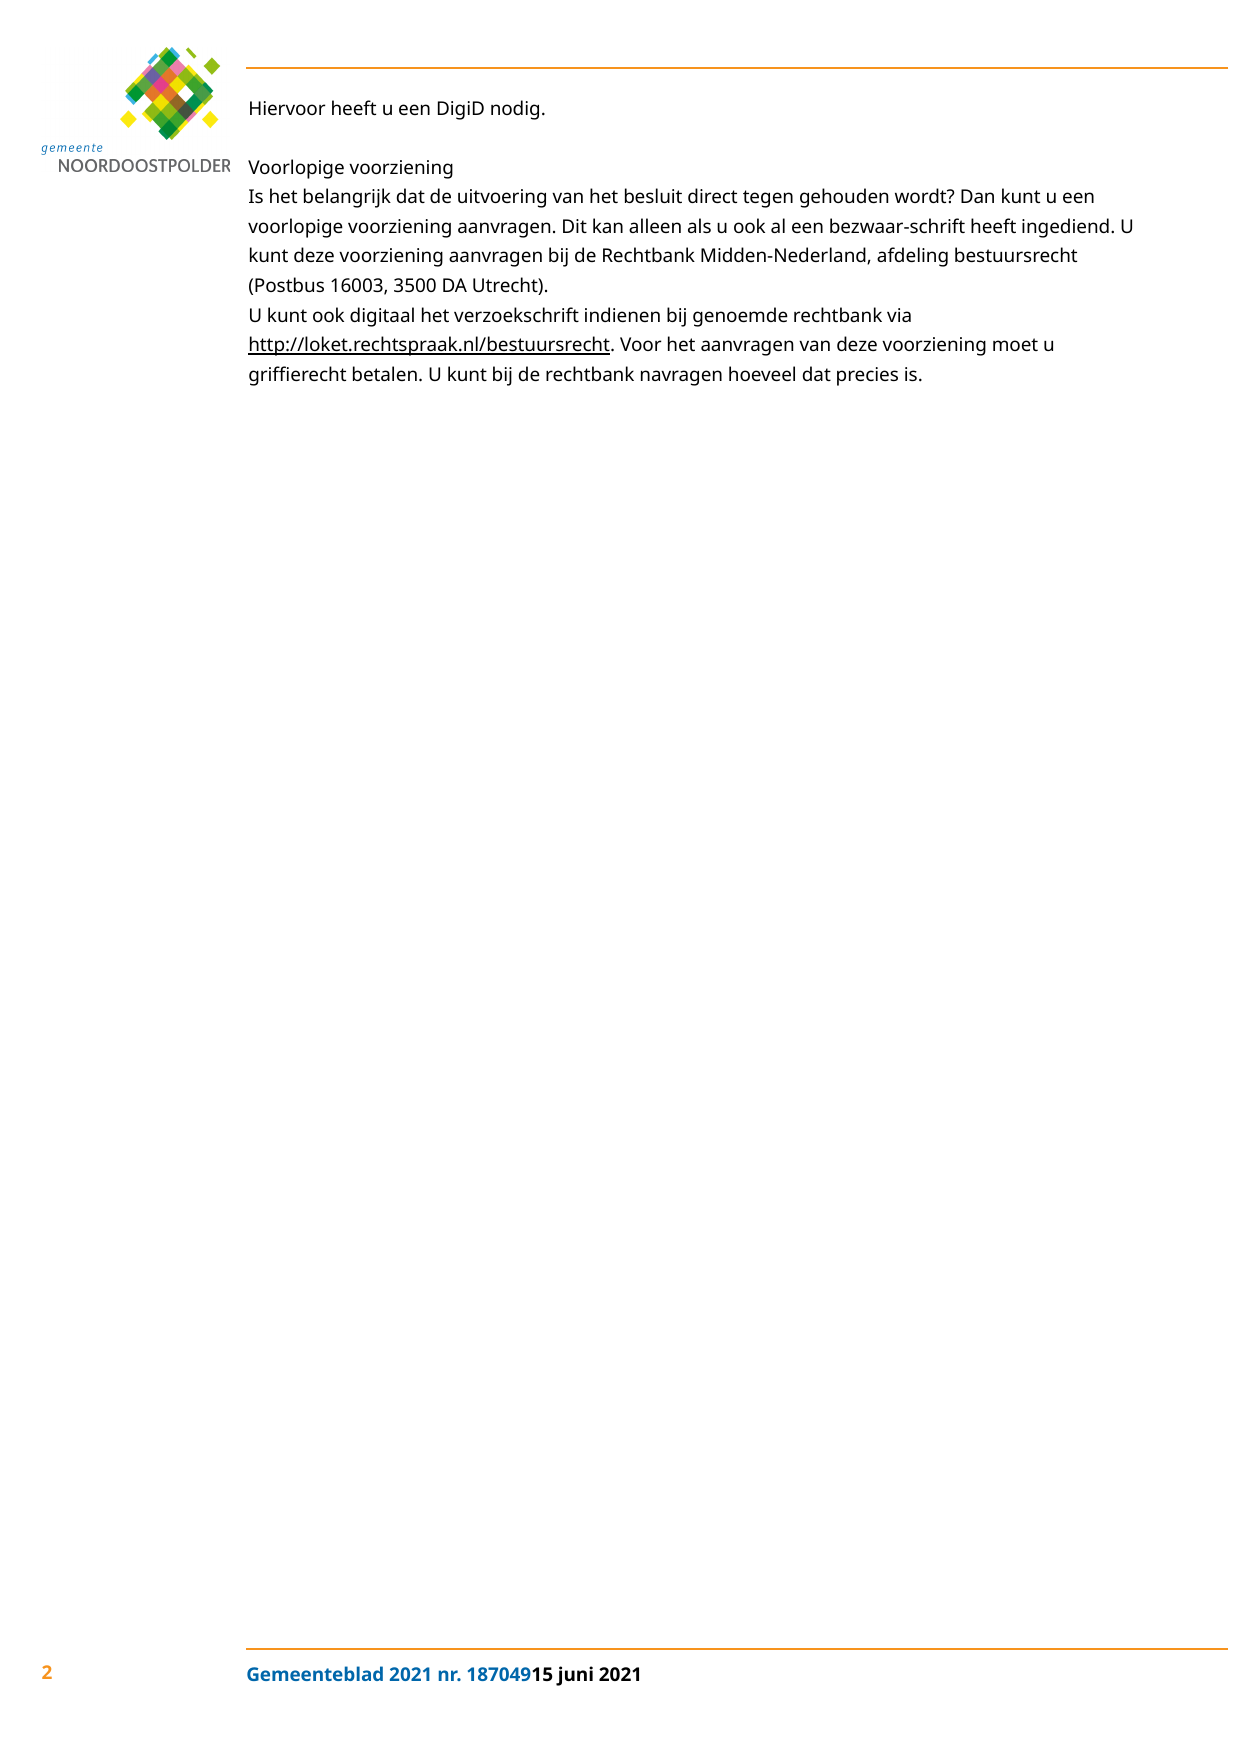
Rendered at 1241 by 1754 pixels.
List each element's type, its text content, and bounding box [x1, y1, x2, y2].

picture [41, 47, 231, 172]
text Is het belangrijk dat de uitvoering van het besluit direct tegen gehouden wordt? Dan kunt u een voorlopige voorziening aanvragen. Dit kan alleen als u ook al een bezwaar-schrift heeft ingediend. U kunt deze voorziening aanvragen bij de Rechtbank Midden-Nederland, afdeling bestuursrecht (Postbus 16003, 3500 DA Utrecht). [248, 183, 1152, 298]
text Voorlopige voorziening [248, 154, 1152, 180]
text Hiervoor heeft u een DigiD nodig. [248, 95, 1152, 121]
text U kunt ook digitaal het verzoekschrift indienen bij genoemde rechtbank via http://loket.rechtspraak.nl/bestuursrecht. Voor het aanvragen van deze voorziening moet u griffierecht betalen. U kunt bij de rechtbank navragen hoeveel dat precies is. [248, 302, 1152, 387]
